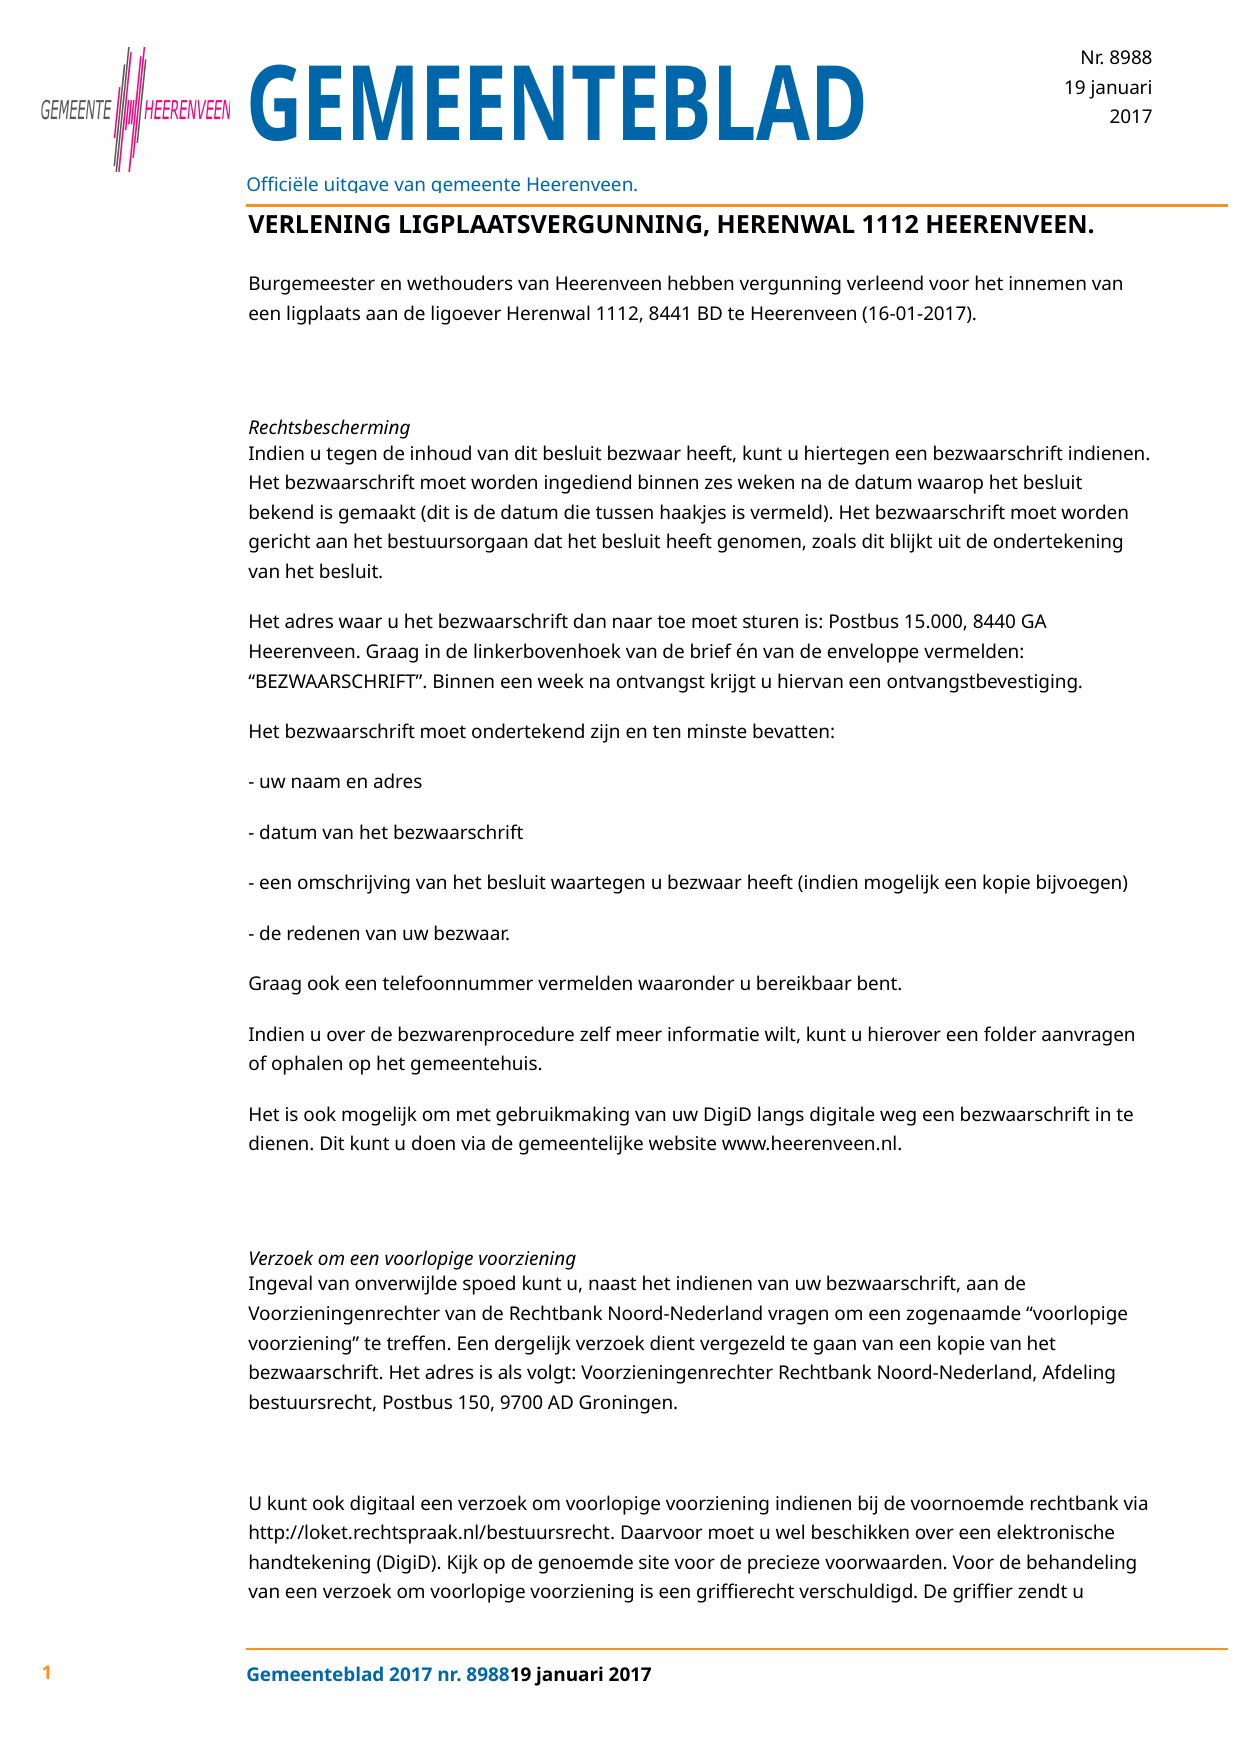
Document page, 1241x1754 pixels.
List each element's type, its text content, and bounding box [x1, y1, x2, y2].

text - uw naam en adres [248, 769, 1152, 794]
text Burgemeester en wethouders van Heerenveen hebben vergunning verleend voor het innemen van een ligplaats aan de ligoever Herenwal 1112, 8441 BD te Heerenveen (16-01-2017). [248, 270, 1152, 326]
text Graag ook een telefoonnummer vermelden waaronder u bereikbaar bent. [248, 970, 1152, 996]
text Het adres waar u het bezwaarschrift dan naar toe moet sturen is: Postbus 15.000, 8440 GA Heerenveen. Graag in de linkerbovenhoek van de brief én van de enveloppe vermelden: “BEZWAARSCHRIFT”. Binnen een week na ontvangst krijgt u hiervan een ontvangstbevestiging. [248, 609, 1152, 694]
text Indien u tegen de inhoud van dit besluit bezwaar heeft, kunt u hiertegen een bezwaarschrift indienen. Het bezwaarschrift moet worden ingediend binnen zes weken na de datum waarop het besluit bekend is gemaakt (dit is de datum die tussen haakjes is vermeld). Het bezwaarschrift moet worden gericht aan het bestuursorgaan dat het besluit heeft genomen, zoals dit blijkt uit de ondertekening van het besluit. [248, 440, 1152, 584]
text Indien u over de bezwarenprocedure zelf meer informatie wilt, kunt u hierover een folder aanvragen of ophalen op het gemeentehuis. [248, 1021, 1152, 1076]
text Het bezwaarschrift moet ondertekend zijn en ten minste bevatten: [248, 718, 1152, 744]
text Ingeval van onverwijlde spoed kunt u, naast het indienen van uw bezwaarschrift, aan de Voorzieningenrechter van de Rechtbank Noord-Nederland vragen om een zogenaamde “voorlopige voorziening” te treffen. Een dergelijk verzoek dient vergezeld te gaan van een kopie van het bezwaarschrift. Het adres is als volgt: Voorzieningenrechter Rechtbank Noord-Nederland, Afdeling bestuursrecht, Postbus 150, 9700 AD Groningen. [248, 1271, 1152, 1414]
text Verzoek om een voorlopige voorziening [248, 1245, 1152, 1271]
text Rechtsbescherming [248, 414, 1152, 440]
text Het is ook mogelijk om met gebruikmaking van uw DigiD langs digitale weg een bezwaarschrift in te dienen. Dit kunt u doen via de gemeentelijke website www.heerenveen.nl. [248, 1101, 1152, 1156]
text VERLENING LIGPLAATSVERGUNNING, HERENWAL 1112 HEERENVEEN. [248, 207, 1152, 241]
text U kunt ook digitaal een verzoek om voorlopige voorziening indienen bij de voornoemde rechtbank via http://loket.rechtspraak.nl/bestuursrecht. Daarvoor moet u wel beschikken over een elektronische handtekening (DigiD). Kijk op de genoemde site voor de precieze voorwaarden. Voor de behandeling van een verzoek om voorlopige voorziening is een griffierecht verschuldigd. De griffier zendt u [248, 1490, 1152, 1604]
text - de redenen van uw bezwaar. [248, 920, 1152, 946]
picture [41, 47, 231, 172]
text - datum van het bezwaarschrift [248, 819, 1152, 845]
text - een omschrijving van het besluit waartegen u bezwaar heeft (indien mogelijk een kopie bijvoegen) [248, 869, 1152, 895]
